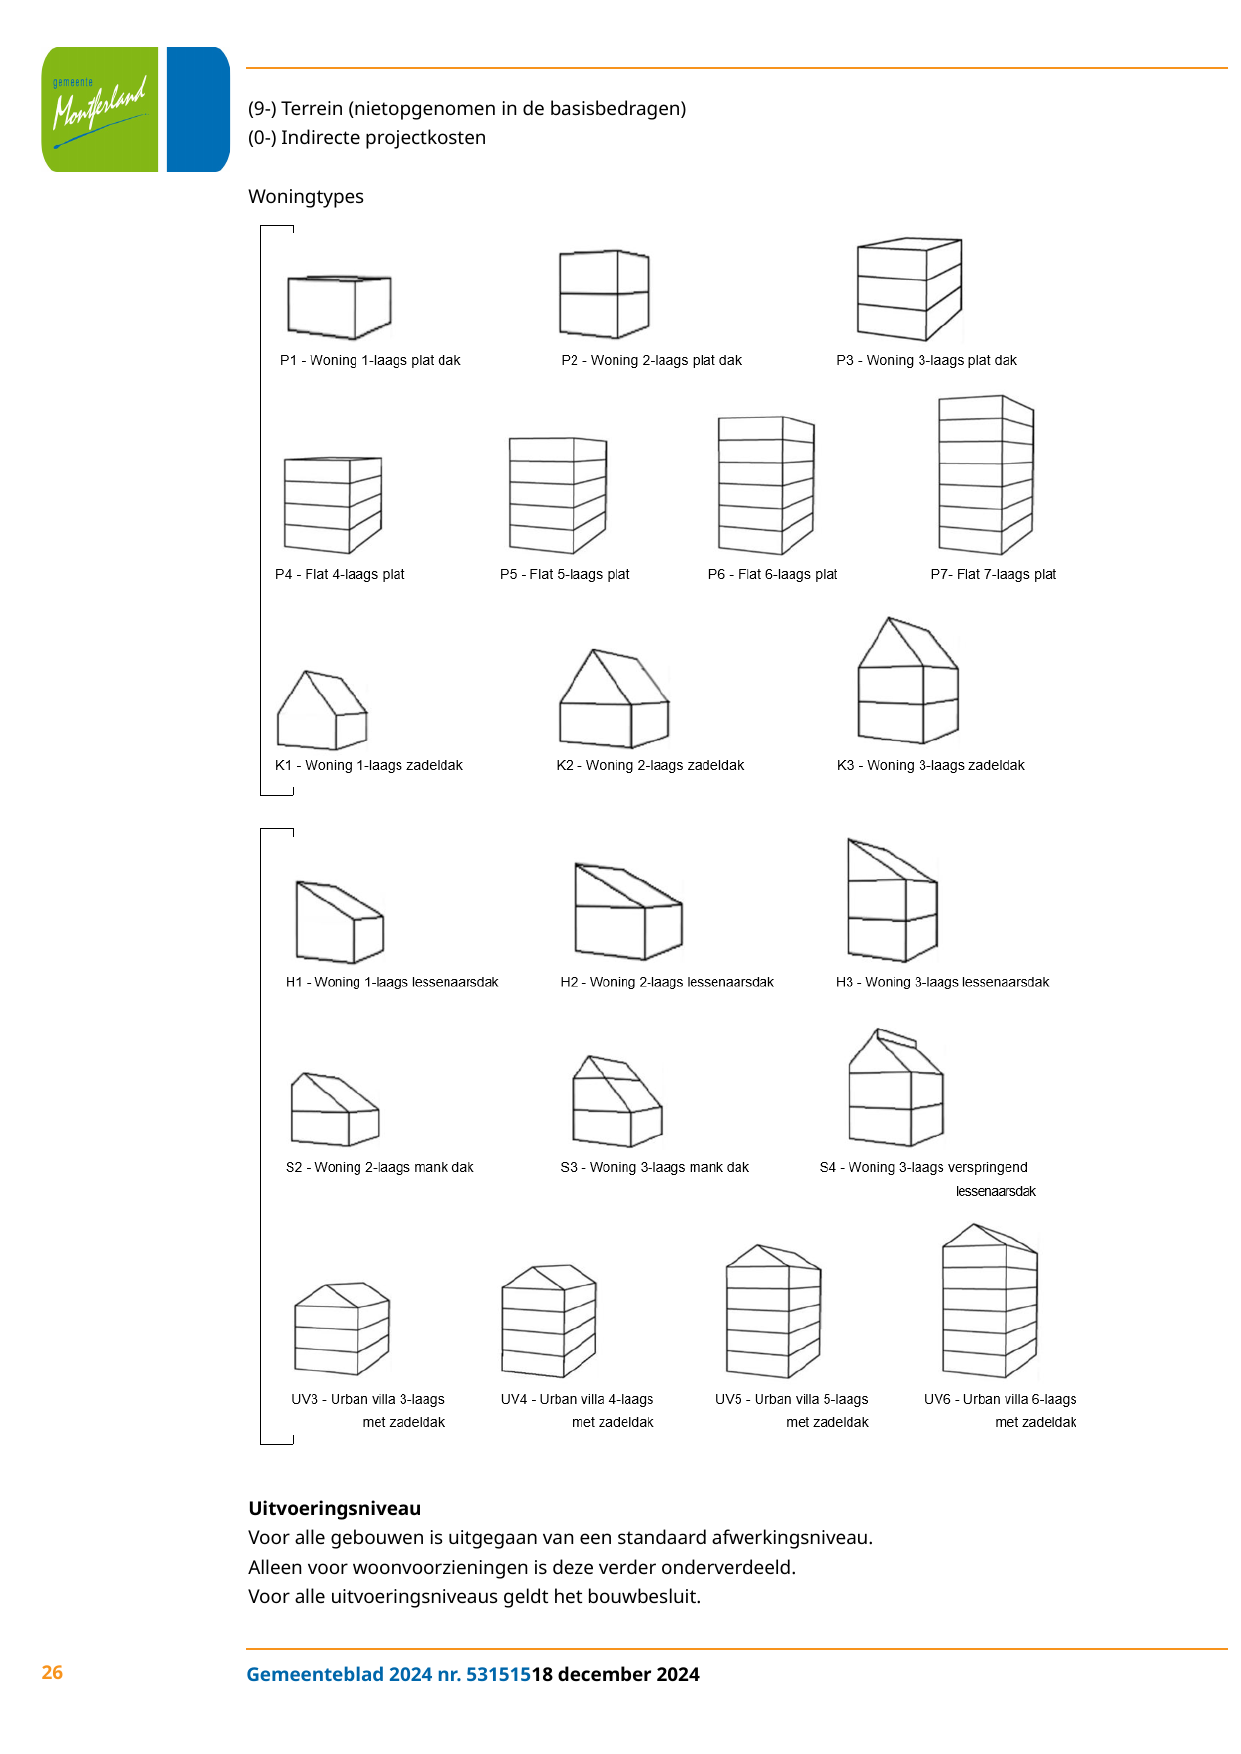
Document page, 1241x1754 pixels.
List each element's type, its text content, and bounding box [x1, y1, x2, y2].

text Uitvoeringsniveau [248, 1495, 1152, 1521]
picture [41, 47, 231, 172]
text (9-) Terrein (nietopgenomen in de basisbedragen) [248, 95, 1152, 121]
text Voor alle gebouwen is uitgegaan van een standaard afwerkingsniveau. [248, 1524, 1152, 1550]
text Voor alle uitvoeringsniveaus geldt het bouwbesluit. [248, 1583, 1152, 1609]
picture [268, 837, 1095, 1435]
picture [268, 233, 1095, 787]
text (0-) Indirecte projectkosten [248, 124, 1152, 150]
text Woningtypes [248, 183, 1152, 209]
text Alleen voor woonvoorzieningen is deze verder onderverdeeld. [248, 1554, 1152, 1580]
